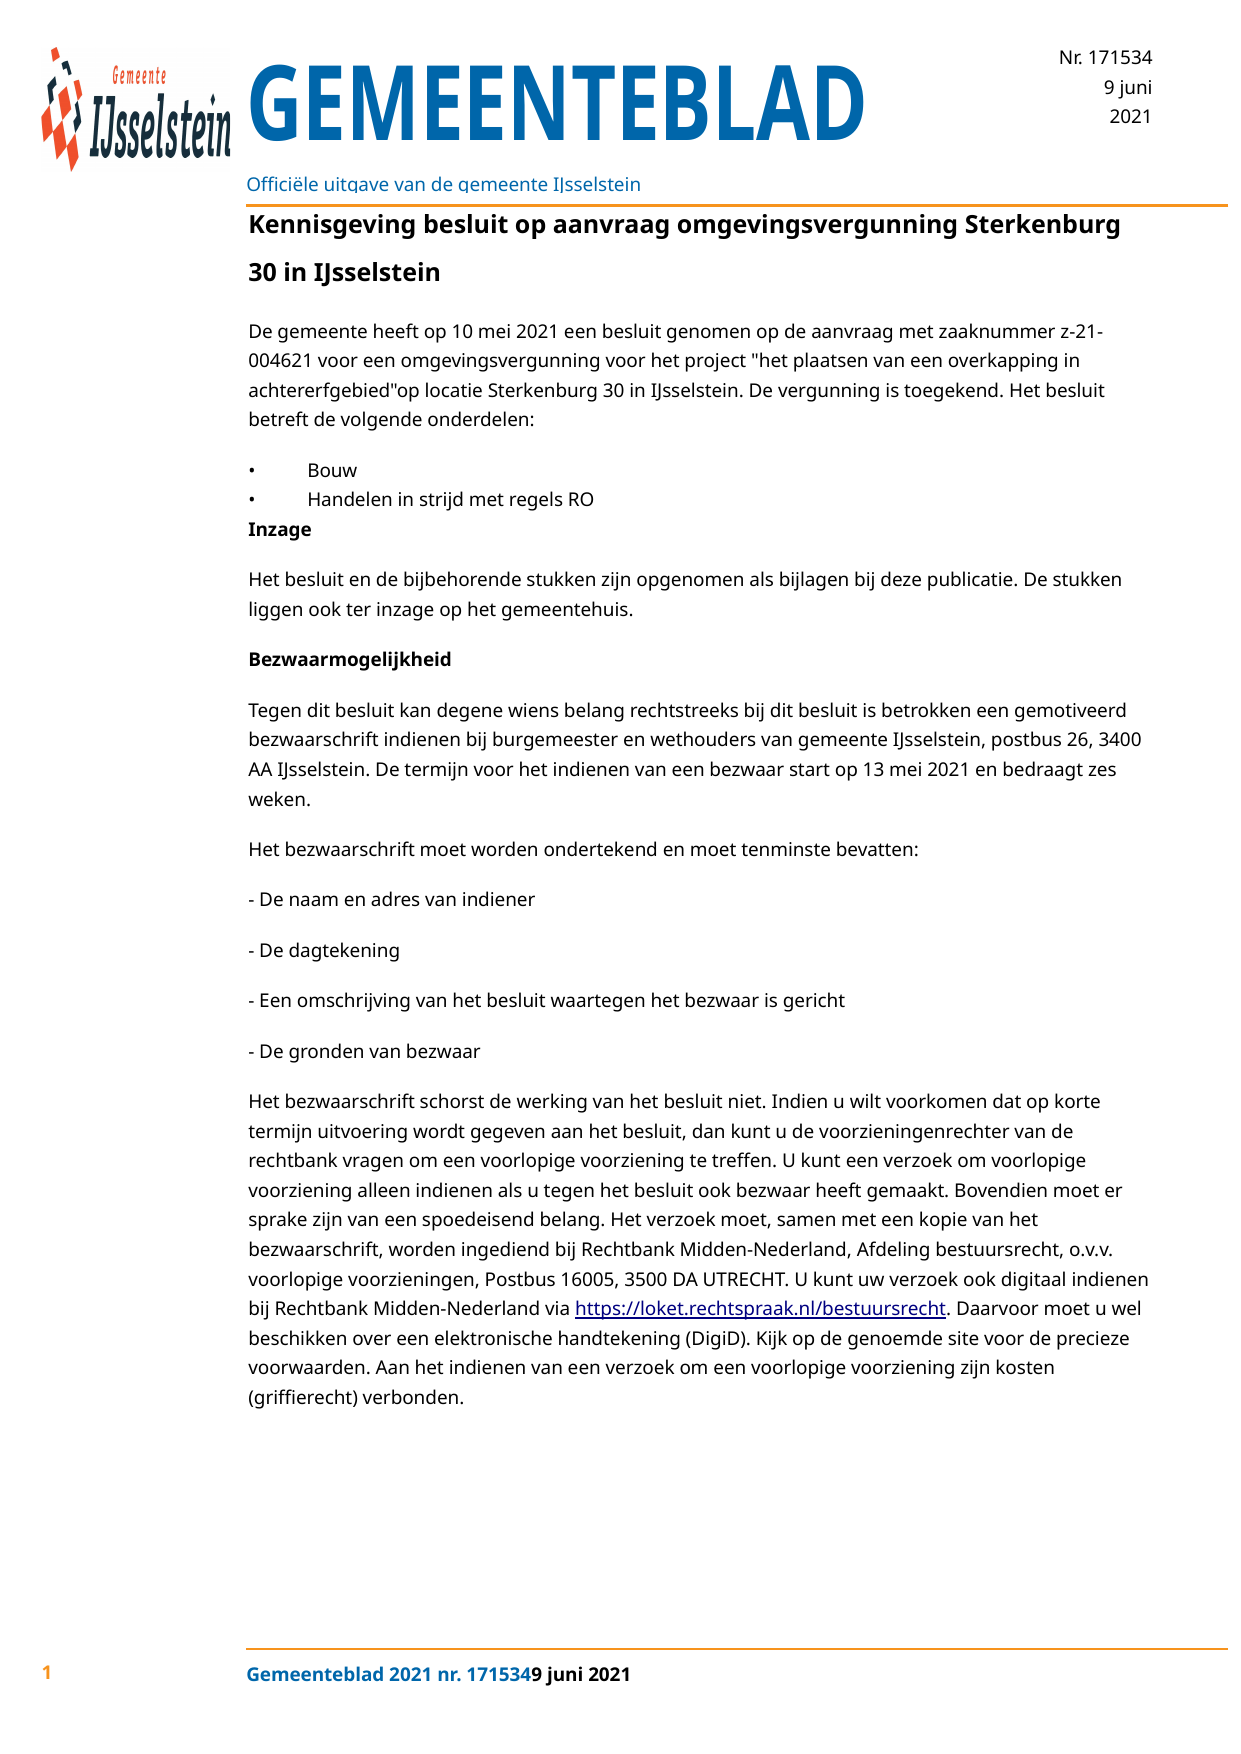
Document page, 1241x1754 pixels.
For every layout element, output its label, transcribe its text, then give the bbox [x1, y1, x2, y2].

text Inzage [248, 516, 1152, 542]
text - Een omschrijving van het besluit waartegen het bezwaar is gericht [248, 987, 1152, 1013]
text Het besluit en de bijbehorende stukken zijn opgenomen als bijlagen bij deze publicatie. De stukken liggen ook ter inzage op het gemeentehuis. [248, 567, 1152, 622]
text Bezwaarmogelijkheid [248, 647, 1152, 672]
text - De gronden van bezwaar [248, 1038, 1152, 1064]
text Het bezwaarschrift schorst de werking van het besluit niet. Indien u wilt voorkomen dat op korte termijn uitvoering wordt gegeven aan het besluit, dan kunt u de voorzieningenrechter van de rechtbank vragen om een voorlopige voorziening te treffen. U kunt een verzoek om voorlopige voorziening alleen indienen als u tegen het besluit ook bezwaar heeft gemaakt. Bovendien moet er sprake zijn van een spoedeisend belang. Het verzoek moet, samen met een kopie van het bezwaarschrift, worden ingediend bij Rechtbank Midden-Nederland, Afdeling bestuursrecht, o.v.v. voorlopige voorzieningen, Postbus 16005, 3500 DA UTRECHT. U kunt uw verzoek ook digitaal indienen bij Rechtbank Midden-Nederland via https://loket.rechtspraak.nl/bestuursrecht. Daarvoor moet u wel beschikken over een elektronische handtekening (DigiD). Kijk op de genoemde site voor de precieze voorwaarden. Aan het indienen van een verzoek om een voorlopige voorziening zijn kosten (griffierecht) verbonden. [248, 1088, 1152, 1410]
text De gemeente heeft op 10 mei 2021 een besluit genomen op de aanvraag met zaaknummer z-21-004621 voor een omgevingsvergunning voor het project "het plaatsen van een overkapping in achtererfgebied"op locatie Sterkenburg 30 in IJsselstein. De vergunning is toegekend. Het besluit betreft de volgende onderdelen: [248, 318, 1152, 432]
text - De naam en adres van indiener [248, 887, 1152, 912]
list Handelen in strijd met regels RO [248, 487, 1152, 512]
text Het bezwaarschrift moet worden ondertekend en moet tenminste bevatten: [248, 836, 1152, 862]
picture [41, 47, 231, 172]
text Kennisgeving besluit op aanvraag omgevingsvergunning Sterkenburg 30 in IJsselstein [248, 207, 1152, 288]
list Bouw [248, 457, 1152, 483]
text Tegen dit besluit kan degene wiens belang rechtstreeks bij dit besluit is betrokken een gemotiveerd bezwaarschrift indienen bij burgemeester en wethouders van gemeente IJsselstein, postbus 26, 3400 AA IJsselstein. De termijn voor het indienen van een bezwaar start op 13 mei 2021 en bedraagt zes weken. [248, 697, 1152, 812]
text - De dagtekening [248, 937, 1152, 963]
